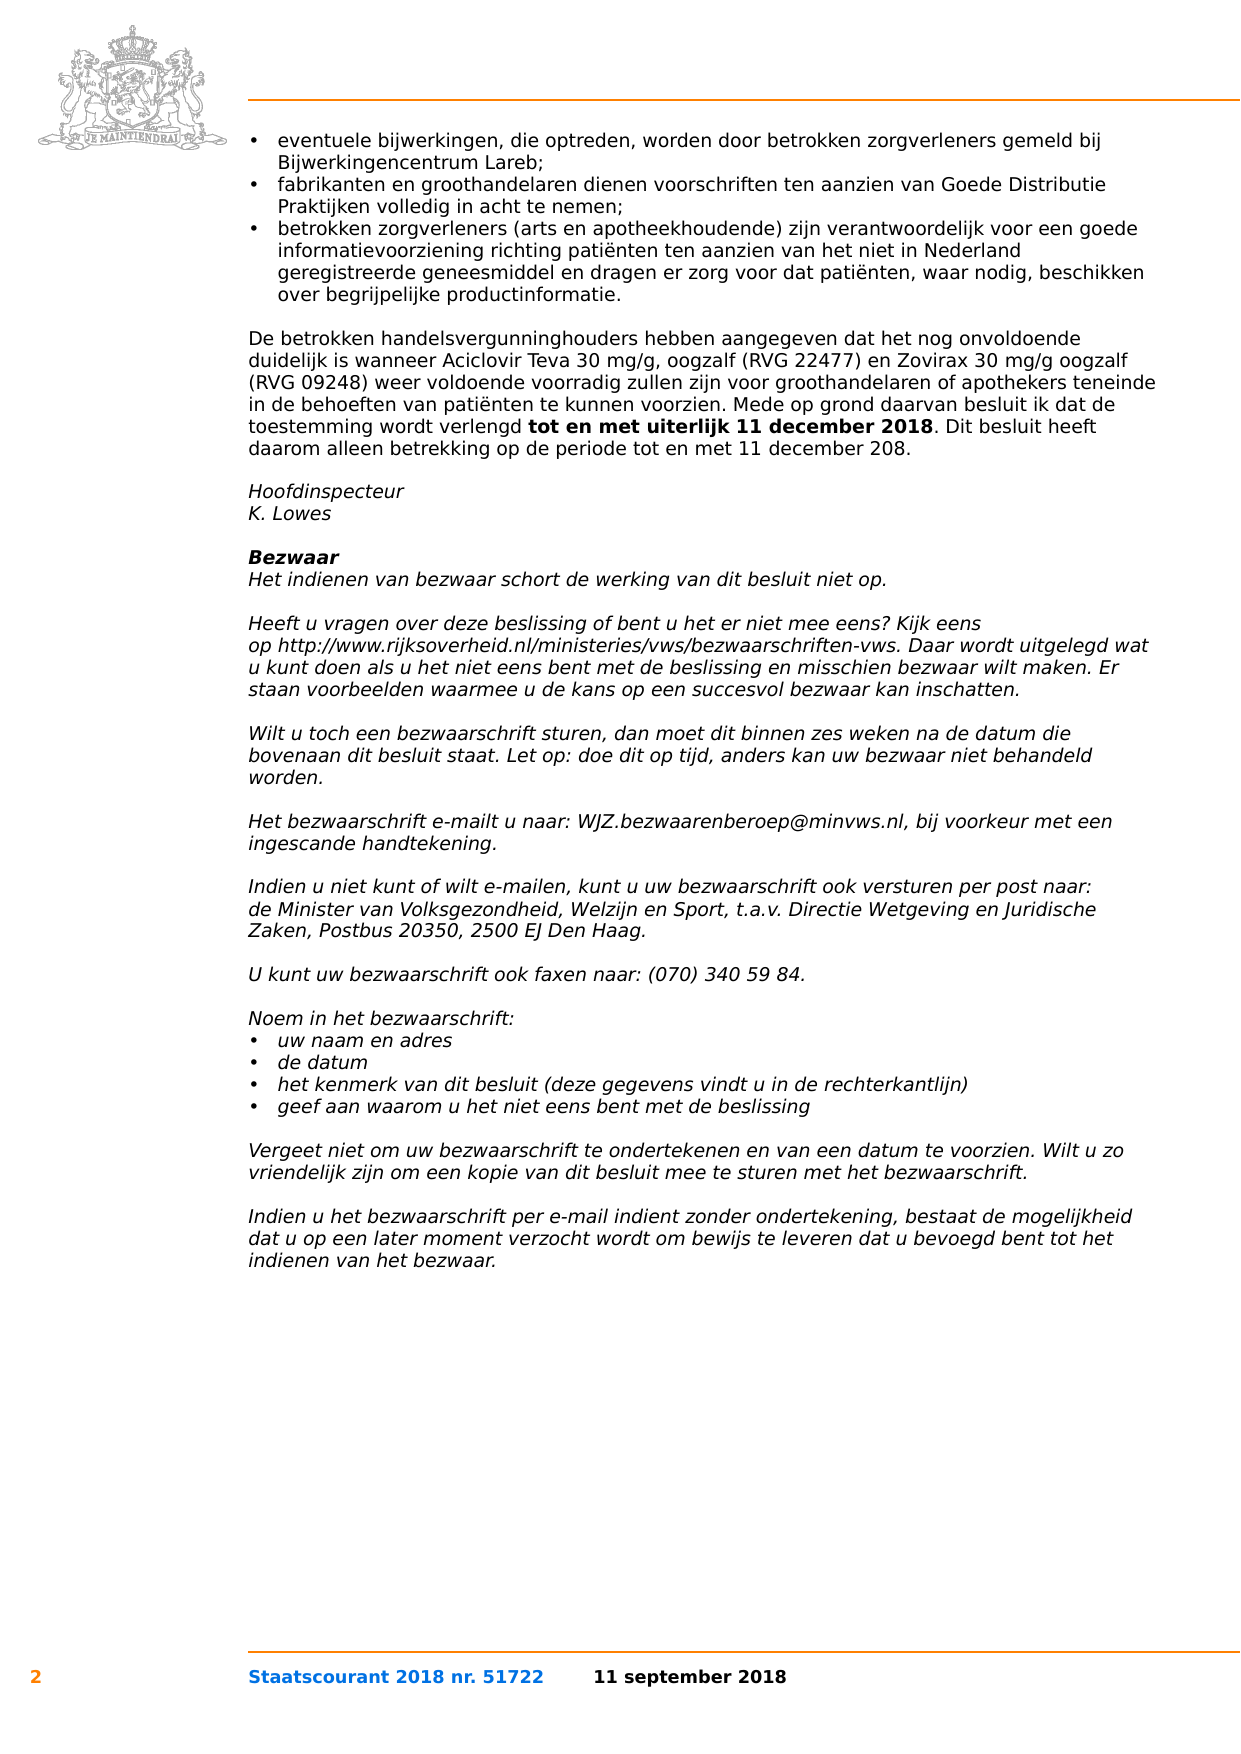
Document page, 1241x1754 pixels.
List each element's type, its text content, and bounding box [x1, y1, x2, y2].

text Het bezwaarschrift e-mailt u naar: WJZ.bezwaarenberoep@minvws.nl, bij voorkeur met een ingescande handtekening. [248, 811, 1163, 854]
text Noem in het bezwaarschrift: [248, 1008, 1163, 1030]
text • uw naam en adres [248, 1030, 1163, 1052]
text Bezwaar [248, 547, 1163, 569]
text Indien u het bezwaarschrift per e-mail indient zonder ondertekening, bestaat de mogelijkheid dat u op een later moment verzocht wordt om bewijs te leveren dat u bevoegd bent tot het indienen van het bezwaar. [248, 1206, 1163, 1272]
text • geef aan waarom u het niet eens bent met de beslissing [248, 1096, 1163, 1118]
text Heeft u vragen over deze beslissing of bent u het er niet mee eens? Kijk eens op http://www.rijksoverheid.nl/ministeries/vws/bezwaarschriften-vws. Daar wordt uitgelegd wat u kunt doen als u het niet eens bent met de beslissing en misschien bezwaar wilt maken. Er staan voorbeelden waarmee u de kans op een succesvol bezwaar kan inschatten. [248, 613, 1163, 701]
text • fabrikanten en groothandelaren dienen voorschriften ten aanzien van Goede Distributie Praktijken volledig in acht te nemen; [248, 174, 1163, 218]
text • eventuele bijwerkingen, die optreden, worden door betrokken zorgverleners gemeld bij Bijwerkingencentrum Lareb; [248, 130, 1163, 174]
text • de datum [248, 1052, 1163, 1074]
text • het kenmerk van dit besluit (deze gegevens vindt u in de rechterkantlijn) [248, 1074, 1163, 1096]
text Vergeet niet om uw bezwaarschrift te ondertekenen en van een datum te voorzien. Wilt u zo vriendelijk zijn om een kopie van dit besluit mee te sturen met het bezwaarschrift. [248, 1140, 1163, 1184]
text Indien u niet kunt of wilt e-mailen, kunt u uw bezwaarschrift ook versturen per post naar: [248, 876, 1163, 898]
text • betrokken zorgverleners (arts en apotheekhoudende) zijn verantwoordelijk voor een goede informatievoorziening richting patiënten ten aanzien van het niet in Nederland geregistreerde geneesmiddel en dragen er zorg voor dat patiënten, waar nodig, beschikken over begrijpelijke productinformatie. [248, 218, 1163, 306]
text de Minister van Volksgezondheid, Welzijn en Sport, t.a.v. Directie Wetgeving en Juridische Zaken, Postbus 20350, 2500 EJ Den Haag. [248, 898, 1163, 942]
picture [38, 25, 227, 150]
text Hoofdinspecteur K. Lowes [248, 481, 1163, 525]
text Het indienen van bezwaar schort de werking van dit besluit niet op. [248, 569, 1163, 591]
text Wilt u toch een bezwaarschrift sturen, dan moet dit binnen zes weken na de datum die bovenaan dit besluit staat. Let op: doe dit op tijd, anders kan uw bezwaar niet behandeld worden. [248, 723, 1163, 789]
text De betrokken handelsvergunninghouders hebben aangegeven dat het nog onvoldoende duidelijk is wanneer Aciclovir Teva 30 mg/g, oogzalf (RVG 22477) en Zovirax 30 mg/g oogzalf (RVG 09248) weer voldoende voorradig zullen zijn voor groothandelaren of apothekers teneinde in de behoeften van patiënten te kunnen voorzien. Mede op grond daarvan besluit ik dat de toestemming wordt verlengd tot en met uiterlijk 11 december 2018. Dit besluit heeft daarom alleen betrekking op de periode tot en met 11 december 208. [248, 328, 1163, 459]
text U kunt uw bezwaarschrift ook faxen naar: (070) 340 59 84. [248, 964, 1163, 986]
